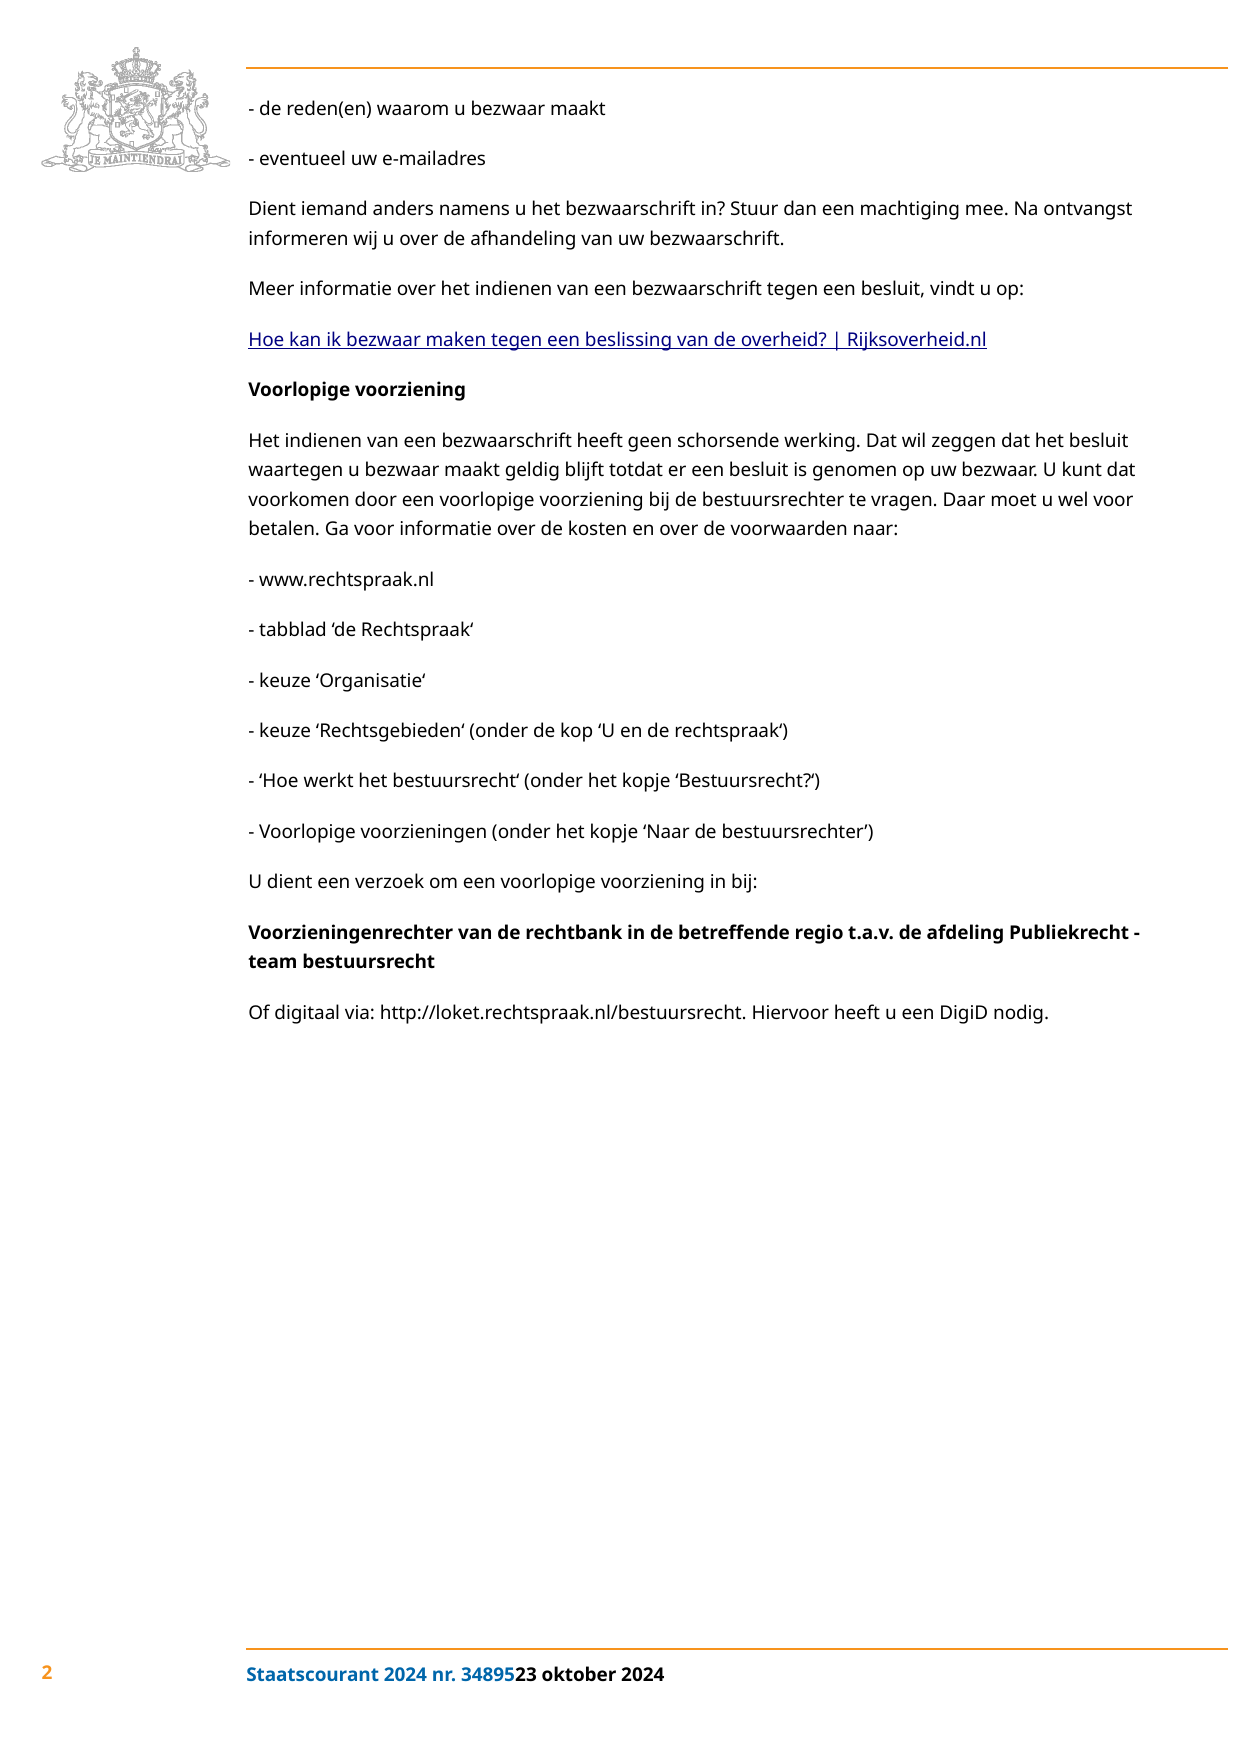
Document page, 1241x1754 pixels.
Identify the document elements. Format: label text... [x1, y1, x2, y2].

text Voorlopige voorziening [248, 376, 1152, 402]
text - keuze ‘Rechtsgebieden‘ (onder de kop ‘U en de rechtspraak‘) [248, 717, 1152, 743]
text - Voorlopige voorzieningen (onder het kopje ‘Naar de bestuursrechter’) [248, 818, 1152, 844]
text - eventueel uw e-mailadres [248, 145, 1152, 171]
text U dient een verzoek om een voorlopige voorziening in bij: [248, 868, 1152, 894]
picture [41, 47, 231, 172]
text Meer informatie over het indienen van een bezwaarschrift tegen een besluit, vindt u op: [248, 276, 1152, 301]
text Of digitaal via: http://loket.rechtspraak.nl/bestuursrecht. Hiervoor heeft u een DigiD nodig. [248, 999, 1152, 1025]
text Hoe kan ik bezwaar maken tegen een beslissing van de overheid? | Rijksoverheid.nl [248, 326, 1152, 352]
text Dient iemand anders namens u het bezwaarschrift in? Stuur dan een machtiging mee. Na ontvangst informeren wij u over de afhandeling van uw bezwaarschrift. [248, 196, 1152, 251]
text Voorzieningenrechter van de rechtbank in de betreffende regio t.a.v. de afdeling Publiekrecht - team bestuursrecht [248, 919, 1152, 974]
text - tabblad ‘de Rechtspraak‘ [248, 616, 1152, 642]
text - de reden(en) waarom u bezwaar maakt [248, 95, 1152, 121]
text Het indienen van een bezwaarschrift heeft geen schorsende werking. Dat wil zeggen dat het besluit waartegen u bezwaar maakt geldig blijft totdat er een besluit is genomen op uw bezwaar. U kunt dat voorkomen door een voorlopige voorziening bij de bestuursrechter te vragen. Daar moet u wel voor betalen. Ga voor informatie over de kosten en over de voorwaarden naar: [248, 427, 1152, 541]
text - ‘Hoe werkt het bestuursrecht‘ (onder het kopje ‘Bestuursrecht?‘) [248, 768, 1152, 793]
text - www.rechtspraak.nl [248, 566, 1152, 592]
text - keuze ‘Organisatie‘ [248, 667, 1152, 693]
